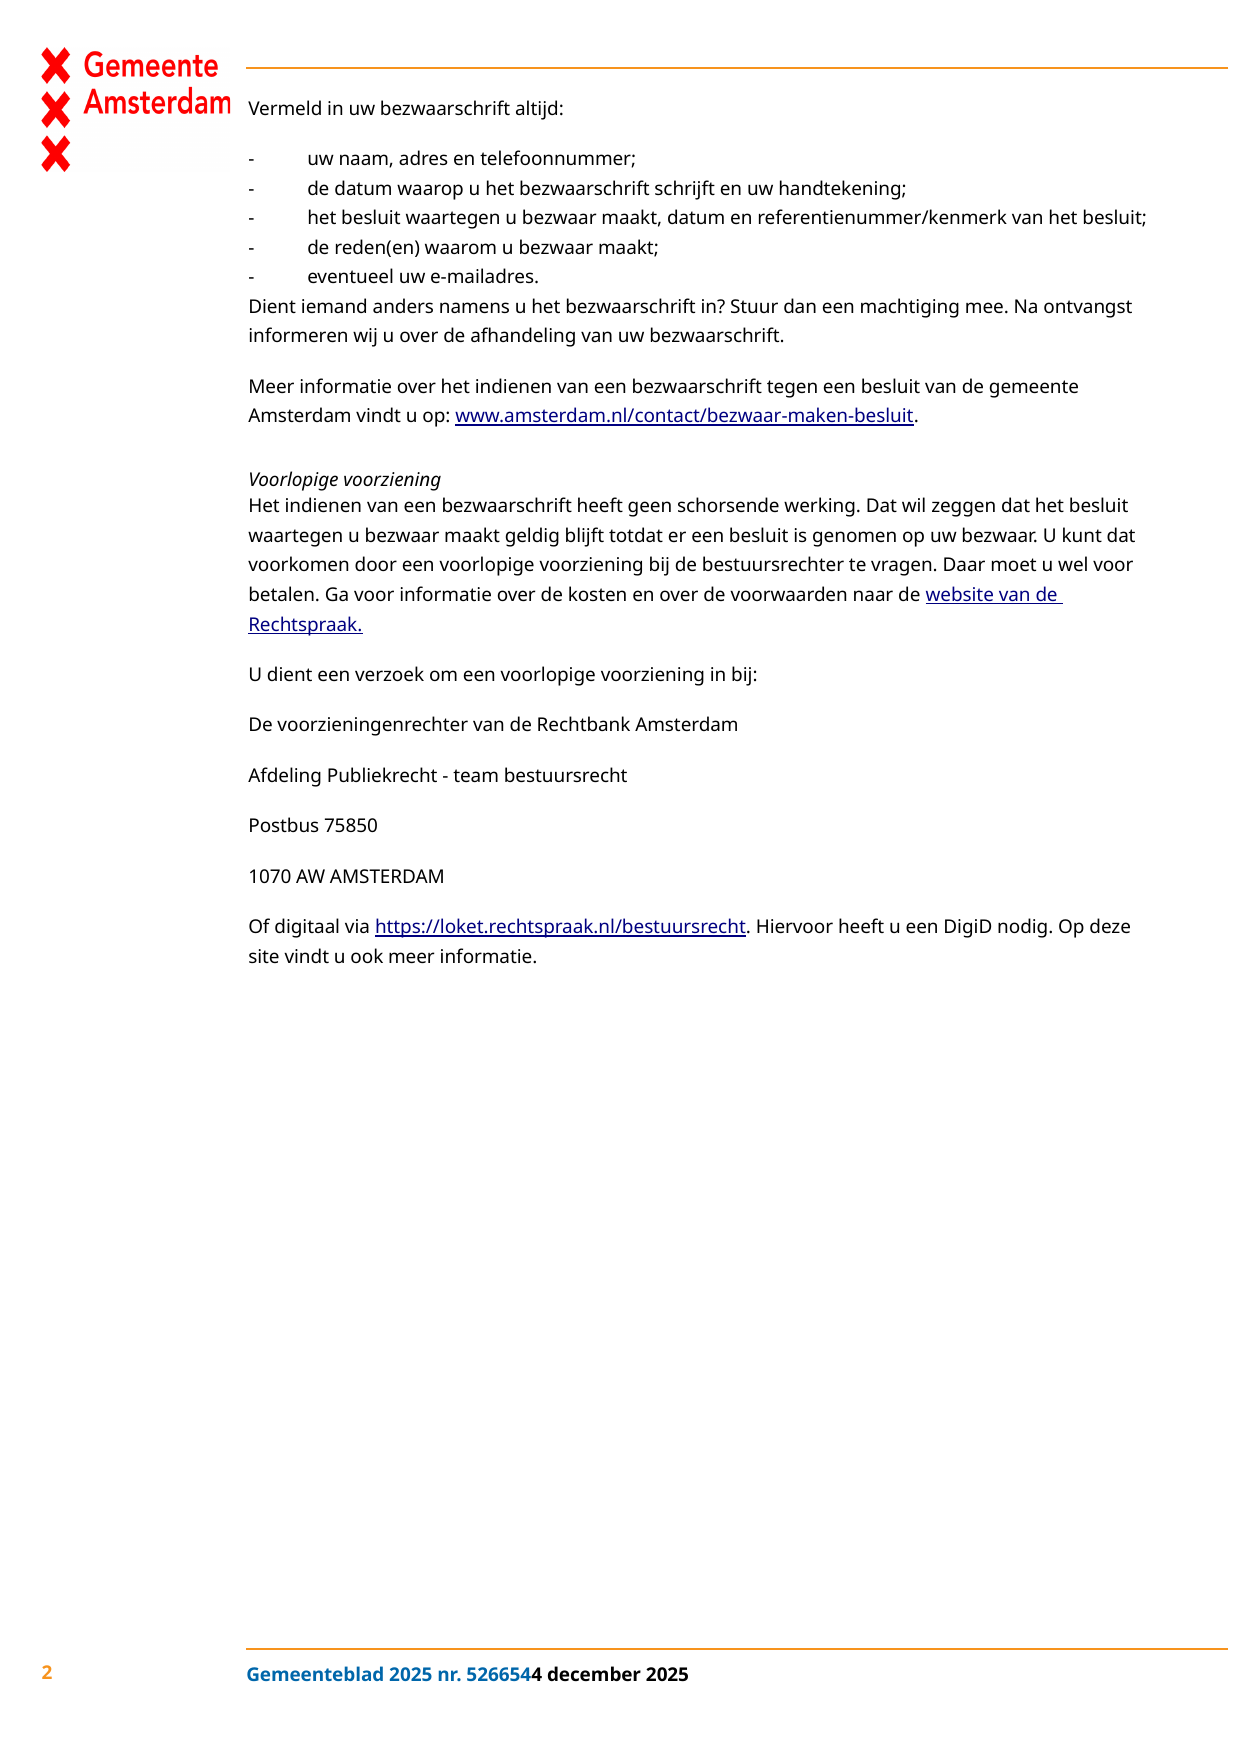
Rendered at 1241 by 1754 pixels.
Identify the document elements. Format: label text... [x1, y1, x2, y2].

text Of digitaal via https://loket.rechtspraak.nl/bestuursrecht. Hiervoor heeft u een DigiD nodig. Op deze site vindt u ook meer informatie. [248, 913, 1152, 968]
text Meer informatie over het indienen van een bezwaarschrift tegen een besluit van de gemeente Amsterdam vindt u op: www.amsterdam.nl/contact/bezwaar-maken-besluit. [248, 373, 1152, 428]
text Dient iemand anders namens u het bezwaarschrift in? Stuur dan een machtiging mee. Na ontvangst informeren wij u over de afhandeling van uw bezwaarschrift. [248, 293, 1152, 348]
text U dient een verzoek om een voorlopige voorziening in bij: [248, 661, 1152, 687]
picture [41, 47, 231, 172]
text Afdeling Publiekrecht - team bestuursrecht [248, 762, 1152, 788]
list uw naam, adres en telefoonnummer; [248, 145, 1152, 171]
text Voorlopige voorziening [248, 467, 1152, 492]
list het besluit waartegen u bezwaar maakt, datum en referentienummer/kenmerk van het besluit; [248, 204, 1152, 230]
text Het indienen van een bezwaarschrift heeft geen schorsende werking. Dat wil zeggen dat het besluit waartegen u bezwaar maakt geldig blijft totdat er een besluit is genomen op uw bezwaar. U kunt dat voorkomen door een voorlopige voorziening bij de bestuursrechter te vragen. Daar moet u wel voor betalen. Ga voor informatie over de kosten en over de voorwaarden naar de website van de Rechtspraak. [248, 492, 1152, 636]
list eventueel uw e-mailadres. [248, 263, 1152, 289]
list de reden(en) waarom u bezwaar maakt; [248, 234, 1152, 260]
text 1070 AW AMSTERDAM [248, 863, 1152, 888]
text Postbus 75850 [248, 812, 1152, 838]
list de datum waarop u het bezwaarschrift schrijft en uw handtekening; [248, 175, 1152, 201]
text De voorzieningenrechter van de Rechtbank Amsterdam [248, 712, 1152, 737]
text Vermeld in uw bezwaarschrift altijd: [248, 95, 1152, 121]
